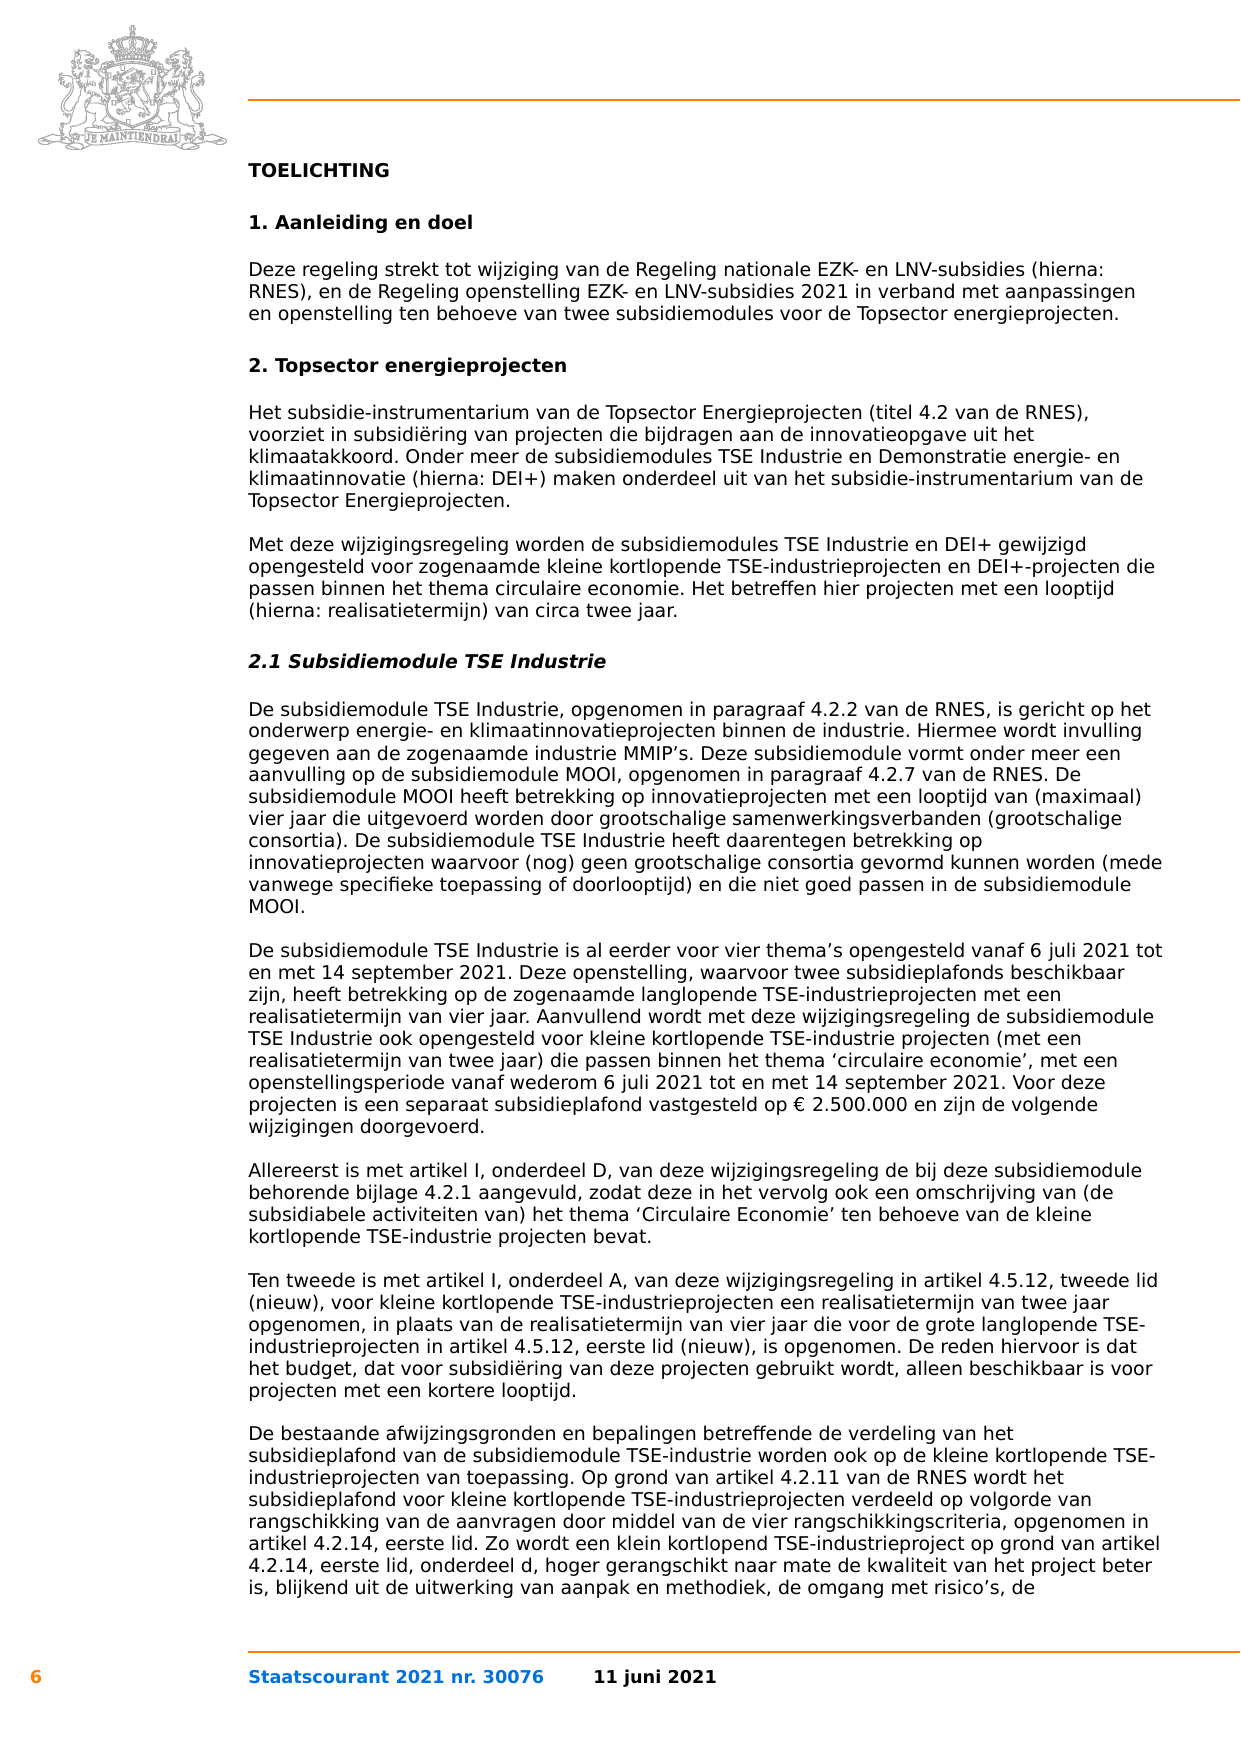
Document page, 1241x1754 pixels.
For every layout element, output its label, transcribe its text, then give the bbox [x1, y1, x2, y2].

text De bestaande afwijzingsgronden en bepalingen betreffende de verdeling van het subsidieplafond van de subsidiemodule TSE-industrie worden ook op de kleine kortlopende TSE-industrieprojecten van toepassing. Op grond van artikel 4.2.11 van de RNES wordt het subsidieplafond voor kleine kortlopende TSE-industrieprojecten verdeeld op volgorde van rangschikking van de aanvragen door middel van de vier rangschikkingscriteria, opgenomen in artikel 4.2.14, eerste lid. Zo wordt een klein kortlopend TSE-industrieproject op grond van artikel 4.2.14, eerste lid, onderdeel d, hoger gerangschikt naar mate de kwaliteit van het project beter is, blijkend uit de uitwerking van aanpak en methodiek, de omgang met risico’s, de [248, 1423, 1163, 1599]
subtitle 2. Topsector energieprojecten [248, 355, 1163, 377]
text Allereerst is met artikel I, onderdeel D, van deze wijzigingsregeling de bij deze subsidiemodule behorende bijlage 4.2.1 aangevuld, zodat deze in het vervolg ook een omschrijving van (de subsidiabele activiteiten van) het thema ‘Circulaire Economie’ ten behoeve van de kleine kortlopende TSE-industrie projecten bevat. [248, 1160, 1163, 1248]
subtitle 1. Aanleiding en doel [248, 212, 1163, 234]
subtitle TOELICHTING [248, 160, 1163, 182]
text De subsidiemodule TSE Industrie is al eerder voor vier thema’s opengesteld vanaf 6 juli 2021 tot en met 14 september 2021. Deze openstelling, waarvoor twee subsidieplafonds beschikbaar zijn, heeft betrekking op de zogenaamde langlopende TSE-industrieprojecten met een realisatietermijn van vier jaar. Aanvullend wordt met deze wijzigingsregeling de subsidiemodule TSE Industrie ook opengesteld voor kleine kortlopende TSE-industrie projecten (met een realisatietermijn van twee jaar) die passen binnen het thema ‘circulaire economie’, met een openstellingsperiode vanaf wederom 6 juli 2021 tot en met 14 september 2021. Voor deze projecten is een separaat subsidieplafond vastgesteld op € 2.500.000 en zijn de volgende wijzigingen doorgevoerd. [248, 940, 1163, 1138]
text Met deze wijzigingsregeling worden de subsidiemodules TSE Industrie en DEI+ gewijzigd opengesteld voor zogenaamde kleine kortlopende TSE-industrieprojecten en DEI+-projecten die passen binnen het thema circulaire economie. Het betreffen hier projecten met een looptijd (hierna: realisatietermijn) van circa twee jaar. [248, 533, 1163, 621]
text De subsidiemodule TSE Industrie, opgenomen in paragraaf 4.2.2 van de RNES, is gericht op het onderwerp energie- en klimaatinnovatieprojecten binnen de industrie. Hiermee wordt invulling gegeven aan de zogenaamde industrie MMIP’s. Deze subsidiemodule vormt onder meer een aanvulling op de subsidiemodule MOOI, opgenomen in paragraaf 4.2.7 van de RNES. De subsidiemodule MOOI heeft betrekking op innovatieprojecten met een looptijd van (maximaal) vier jaar die uitgevoerd worden door grootschalige samenwerkingsverbanden (grootschalige consortia). De subsidiemodule TSE Industrie heeft daarentegen betrekking op innovatieprojecten waarvoor (nog) geen grootschalige consortia gevormd kunnen worden (mede vanwege specifieke toepassing of doorlooptijd) en die niet goed passen in de subsidiemodule MOOI. [248, 698, 1163, 918]
picture [38, 25, 227, 150]
text Het subsidie-instrumentarium van de Topsector Energieprojecten (titel 4.2 van de RNES), voorziet in subsidiëring van projecten die bijdragen aan de innovatieopgave uit het klimaatakkoord. Onder meer de subsidiemodules TSE Industrie en Demonstratie energie- en klimaatinnovatie (hierna: DEI+) maken onderdeel uit van het subsidie-instrumentarium van de Topsector Energieprojecten. [248, 402, 1163, 512]
text Deze regeling strekt tot wijziging van de Regeling nationale EZK- en LNV-subsidies (hierna: RNES), en de Regeling openstelling EZK- en LNV-subsidies 2021 in verband met aanpassingen en openstelling ten behoeve van twee subsidiemodules voor de Topsector energieprojecten. [248, 259, 1163, 325]
subtitle 2.1 Subsidiemodule TSE Industrie [248, 651, 1163, 673]
text Ten tweede is met artikel I, onderdeel A, van deze wijzigingsregeling in artikel 4.5.12, tweede lid (nieuw), voor kleine kortlopende TSE-industrieprojecten een realisatietermijn van twee jaar opgenomen, in plaats van de realisatietermijn van vier jaar die voor de grote langlopende TSE-industrieprojecten in artikel 4.5.12, eerste lid (nieuw), is opgenomen. De reden hiervoor is dat het budget, dat voor subsidiëring van deze projecten gebruikt wordt, alleen beschikbaar is voor projecten met een kortere looptijd. [248, 1269, 1163, 1401]
